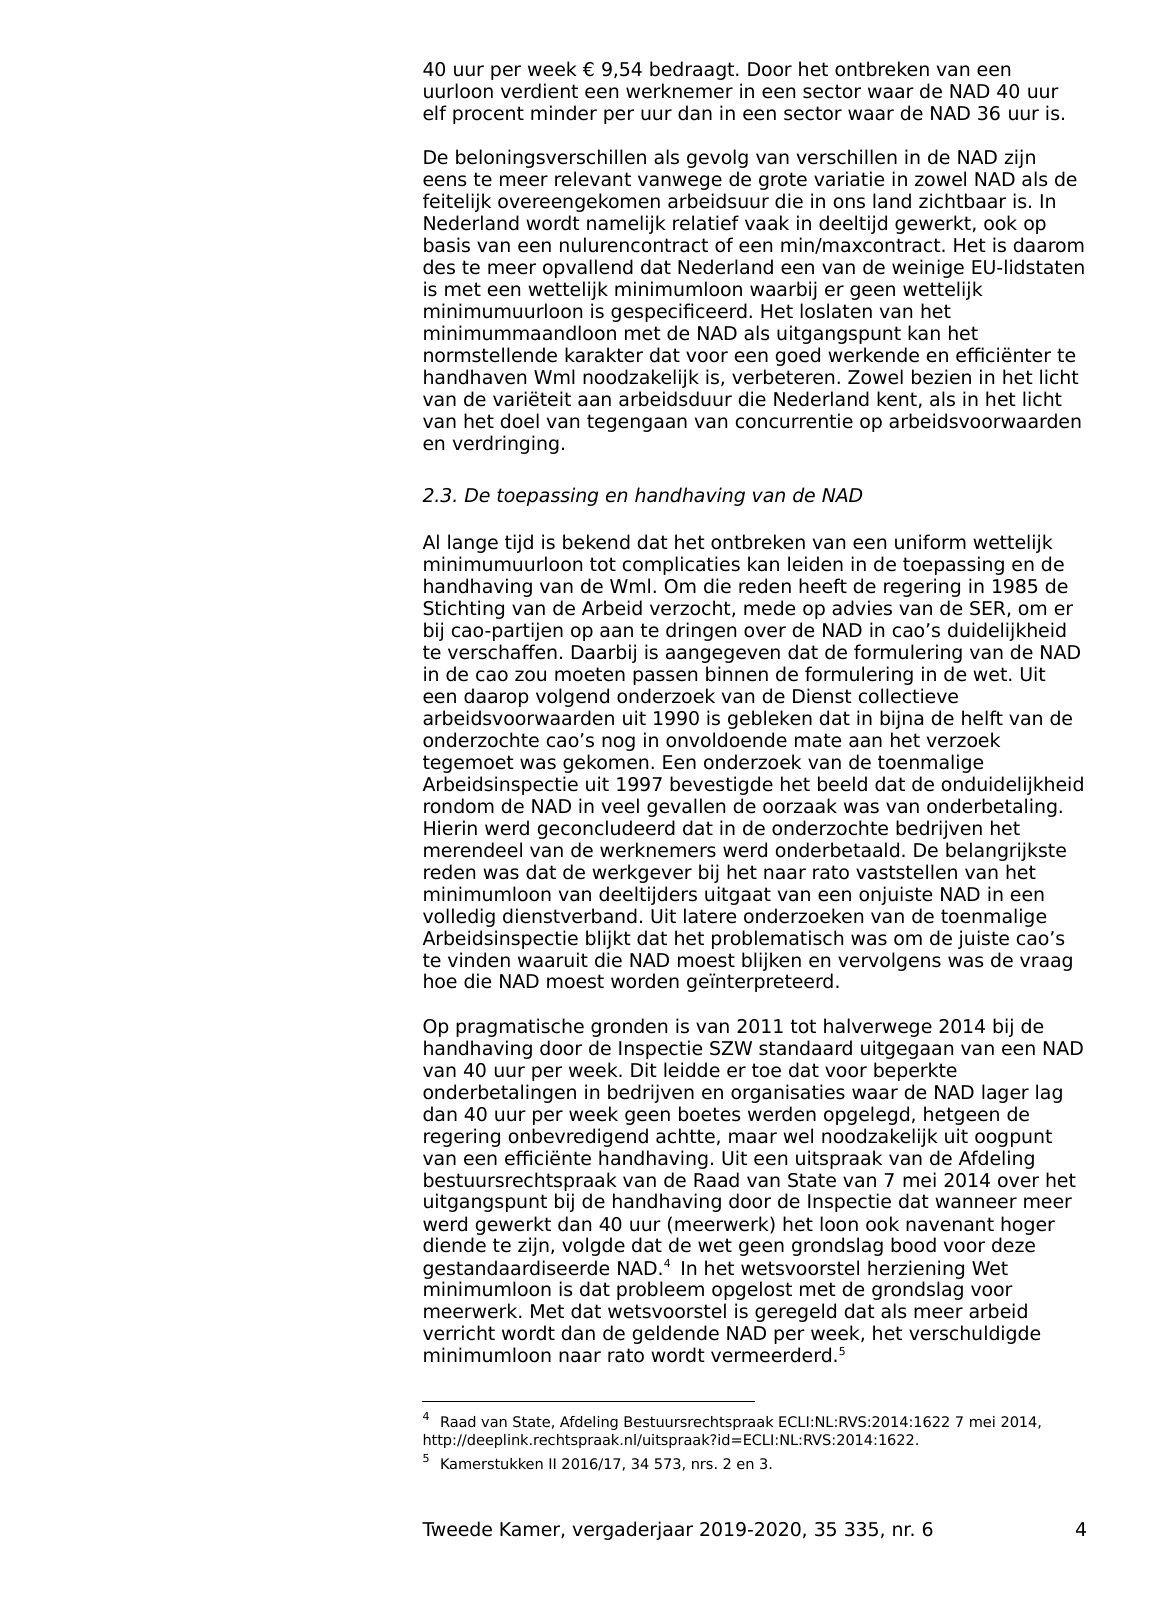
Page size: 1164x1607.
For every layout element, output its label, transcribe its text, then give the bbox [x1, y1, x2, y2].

text http://deeplink.rechtspraak.nl/uitspraak?id=ECLI:NL:RVS:2014:1622. [422, 1432, 1087, 1449]
text 40 uur per week € 9,54 bedraagt. Door het ontbreken van een uurloon verdient een werknemer in een sector waar de NAD 40 uur elf procent minder per uur dan in een sector waar de NAD 36 uur is. [422, 59, 1087, 125]
text Raad van State, Afdeling Bestuursrechtspraak ECLI:NL:RVS:2014:1622 7 mei 2014, [422, 1410, 1087, 1432]
text Al lange tijd is bekend dat het ontbreken van een uniform wettelijk minimumuurloon tot complicaties kan leiden in de toepassing en de handhaving van de Wml. Om die reden heeft de regering in 1985 de Stichting van de Arbeid verzocht, mede op advies van de SER, om er bij cao-partijen op aan te dringen over de NAD in cao’s duidelijkheid te verschaffen. Daarbij is aangegeven dat de formulering van de NAD in de cao zou moeten passen binnen de formulering in de wet. Uit een daarop volgend onderzoek van de Dienst collectieve arbeidsvoorwaarden uit 1990 is gebleken dat in bijna de helft van de onderzochte cao’s nog in onvoldoende mate aan het verzoek tegemoet was gekomen. Een onderzoek van de toenmalige Arbeidsinspectie uit 1997 bevestigde het beeld dat de onduidelijkheid rondom de NAD in veel gevallen de oorzaak was van onderbetaling. Hierin werd geconcludeerd dat in de onderzochte bedrijven het merendeel van de werknemers werd onderbetaald. De belangrijkste reden was dat de werkgever bij het naar rato vaststellen van het minimumloon van deeltijders uitgaat van een onjuiste NAD in een volledig dienstverband. Uit latere onderzoeken van de toenmalige Arbeidsinspectie blijkt dat het problematisch was om de juiste cao’s te vinden waaruit die NAD moest blijken en vervolgens was de vraag hoe die NAD moest worden geïnterpreteerd. [422, 532, 1087, 993]
text De beloningsverschillen als gevolg van verschillen in de NAD zijn eens te meer relevant vanwege de grote variatie in zowel NAD als de feitelijk overeengekomen arbeidsuur die in ons land zichtbaar is. In Nederland wordt namelijk relatief vaak in deeltijd gewerkt, ook op basis van een nulurencontract of een min/maxcontract. Het is daarom des te meer opvallend dat Nederland een van de weinige EU-lidstaten is met een wettelijk minimumloon waarbij er geen wettelijk minimumuurloon is gespecificeerd. Het loslaten van het minimummaandloon met de NAD als uitgangspunt kan het normstellende karakter dat voor een goed werkende en efficiënter te handhaven Wml noodzakelijk is, verbeteren. Zowel bezien in het licht van de variëteit aan arbeidsduur die Nederland kent, als in het licht van het doel van tegengaan van concurrentie op arbeidsvoorwaarden en verdringing. [422, 147, 1087, 455]
text Op pragmatische gronden is van 2011 tot halverwege 2014 bij de handhaving door de Inspectie SZW standaard uitgegaan van een NAD van 40 uur per week. Dit leidde er toe dat voor beperkte onderbetalingen in bedrijven en organisaties waar de NAD lager lag dan 40 uur per week geen boetes werden opgelegd, hetgeen de regering onbevredigend achtte, maar wel noodzakelijk uit oogpunt van een efficiënte handhaving. Uit een uitspraak van de Afdeling bestuursrechtspraak van de Raad van State van 7 mei 2014 over het uitgangspunt bij de handhaving door de Inspectie dat wanneer meer werd gewerkt dan 40 uur (meerwerk) het loon ook navenant hoger diende te zijn, volgde dat de wet geen grondslag bood voor deze gestandaardiseerde NAD. In het wetsvoorstel herziening Wet minimumloon is dat probleem opgelost met de grondslag voor meerwerk. Met dat wetsvoorstel is geregeld dat als meer arbeid verricht wordt dan de geldende NAD per week, het verschuldigde minimumloon naar rato wordt vermeerderd. [422, 1016, 1087, 1367]
subtitle 2.3. De toepassing en handhaving van de NAD [422, 485, 1087, 507]
text Kamerstukken II 2016/17, 34 573, nrs. 2 en 3. [422, 1452, 1087, 1474]
